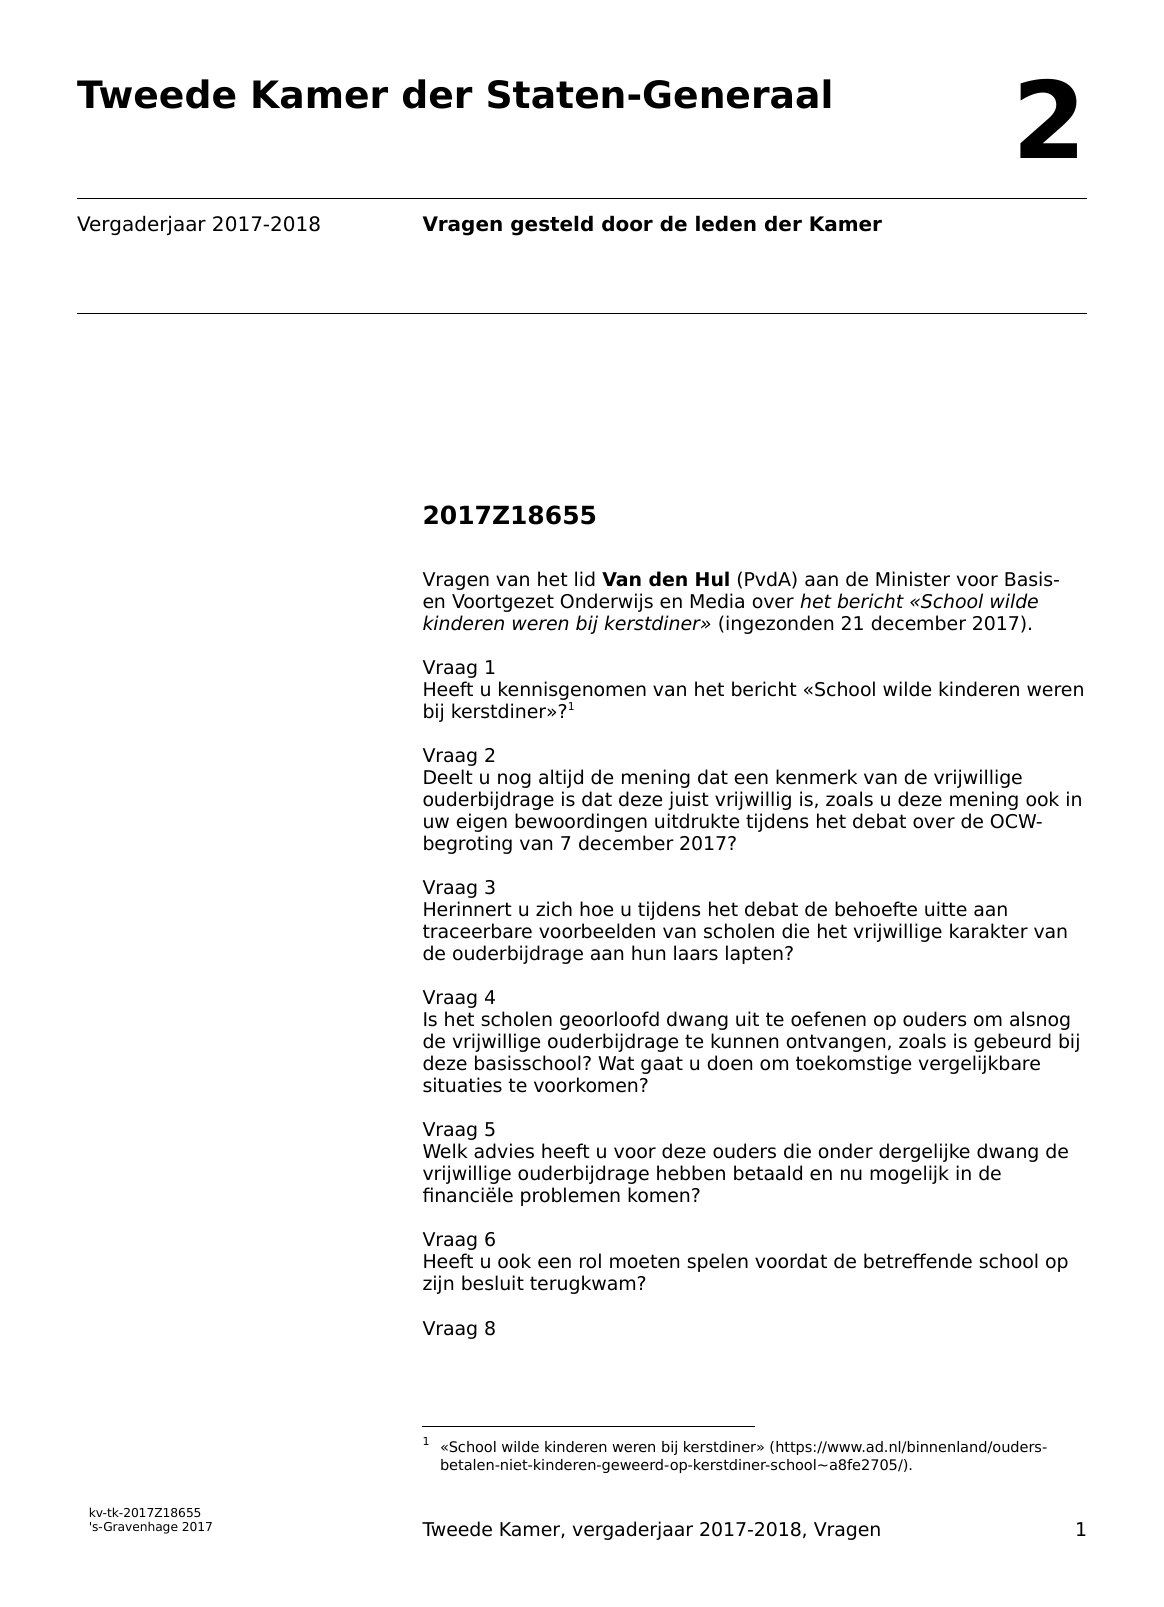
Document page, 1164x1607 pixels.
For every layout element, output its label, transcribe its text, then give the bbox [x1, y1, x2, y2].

table_header 2 [886, 59, 1087, 198]
text Heeft u ook een rol moeten spelen voordat de betreffende school op zijn besluit terugkwam? [422, 1251, 1087, 1295]
text Herinnert u zich hoe u tijdens het debat de behoefte uitte aan traceerbare voorbeelden van scholen die het vrijwillige karakter van de ouderbijdrage aan hun laars lapten? [422, 899, 1087, 965]
text 2017Z18655 [422, 501, 1087, 531]
text Vraag 3 [422, 877, 1087, 899]
table_cell Vragen gesteld door de leden der Kamer [422, 199, 1087, 313]
text Vraag 2 [422, 745, 1087, 767]
text Heeft u kennisgenomen van het bericht «School wilde kinderen weren bij kerstdiner»? [422, 679, 1087, 723]
text Vraag 6 [422, 1229, 1087, 1251]
text Vragen van het lid Van den Hul (PvdA) aan de Minister voor Basis- en Voortgezet Onderwijs en Media over het bericht «School wilde kinderen weren bij kerstdiner» (ingezonden 21 december 2017). [422, 569, 1087, 635]
text Vraag 1 [422, 657, 1087, 679]
text Vraag 4 [422, 987, 1087, 1009]
text «School wilde kinderen weren bij kerstdiner» (https://www.ad.nl/binnenland/ouders-betalen-niet-kinderen-geweerd-op-kerstdiner-school~a8fe2705/). [422, 1435, 1087, 1474]
text Welk advies heeft u voor deze ouders die onder dergelijke dwang de vrijwillige ouderbijdrage hebben betaald en nu mogelijk in de financiële problemen komen? [422, 1141, 1087, 1207]
text kv-tk-2017Z18655 [88, 1506, 323, 1520]
text Vraag 5 [422, 1119, 1087, 1141]
table_cell Vergaderjaar 2017-2018 [77, 199, 422, 313]
table_header Tweede Kamer der Staten-Generaal [77, 59, 886, 198]
text 's-Gravenhage 2017 [88, 1520, 323, 1534]
text Is het scholen geoorloofd dwang uit te oefenen op ouders om alsnog de vrijwillige ouderbijdrage te kunnen ontvangen, zoals is gebeurd bij deze basisschool? Wat gaat u doen om toekomstige vergelijkbare situaties te voorkomen? [422, 1009, 1087, 1097]
text Deelt u nog altijd de mening dat een kenmerk van de vrijwillige ouderbijdrage is dat deze juist vrijwillig is, zoals u deze mening ook in uw eigen bewoordingen uitdrukte tijdens het debat over de OCW-begroting van 7 december 2017? [422, 767, 1087, 855]
text Vraag 8 [422, 1317, 1087, 1339]
